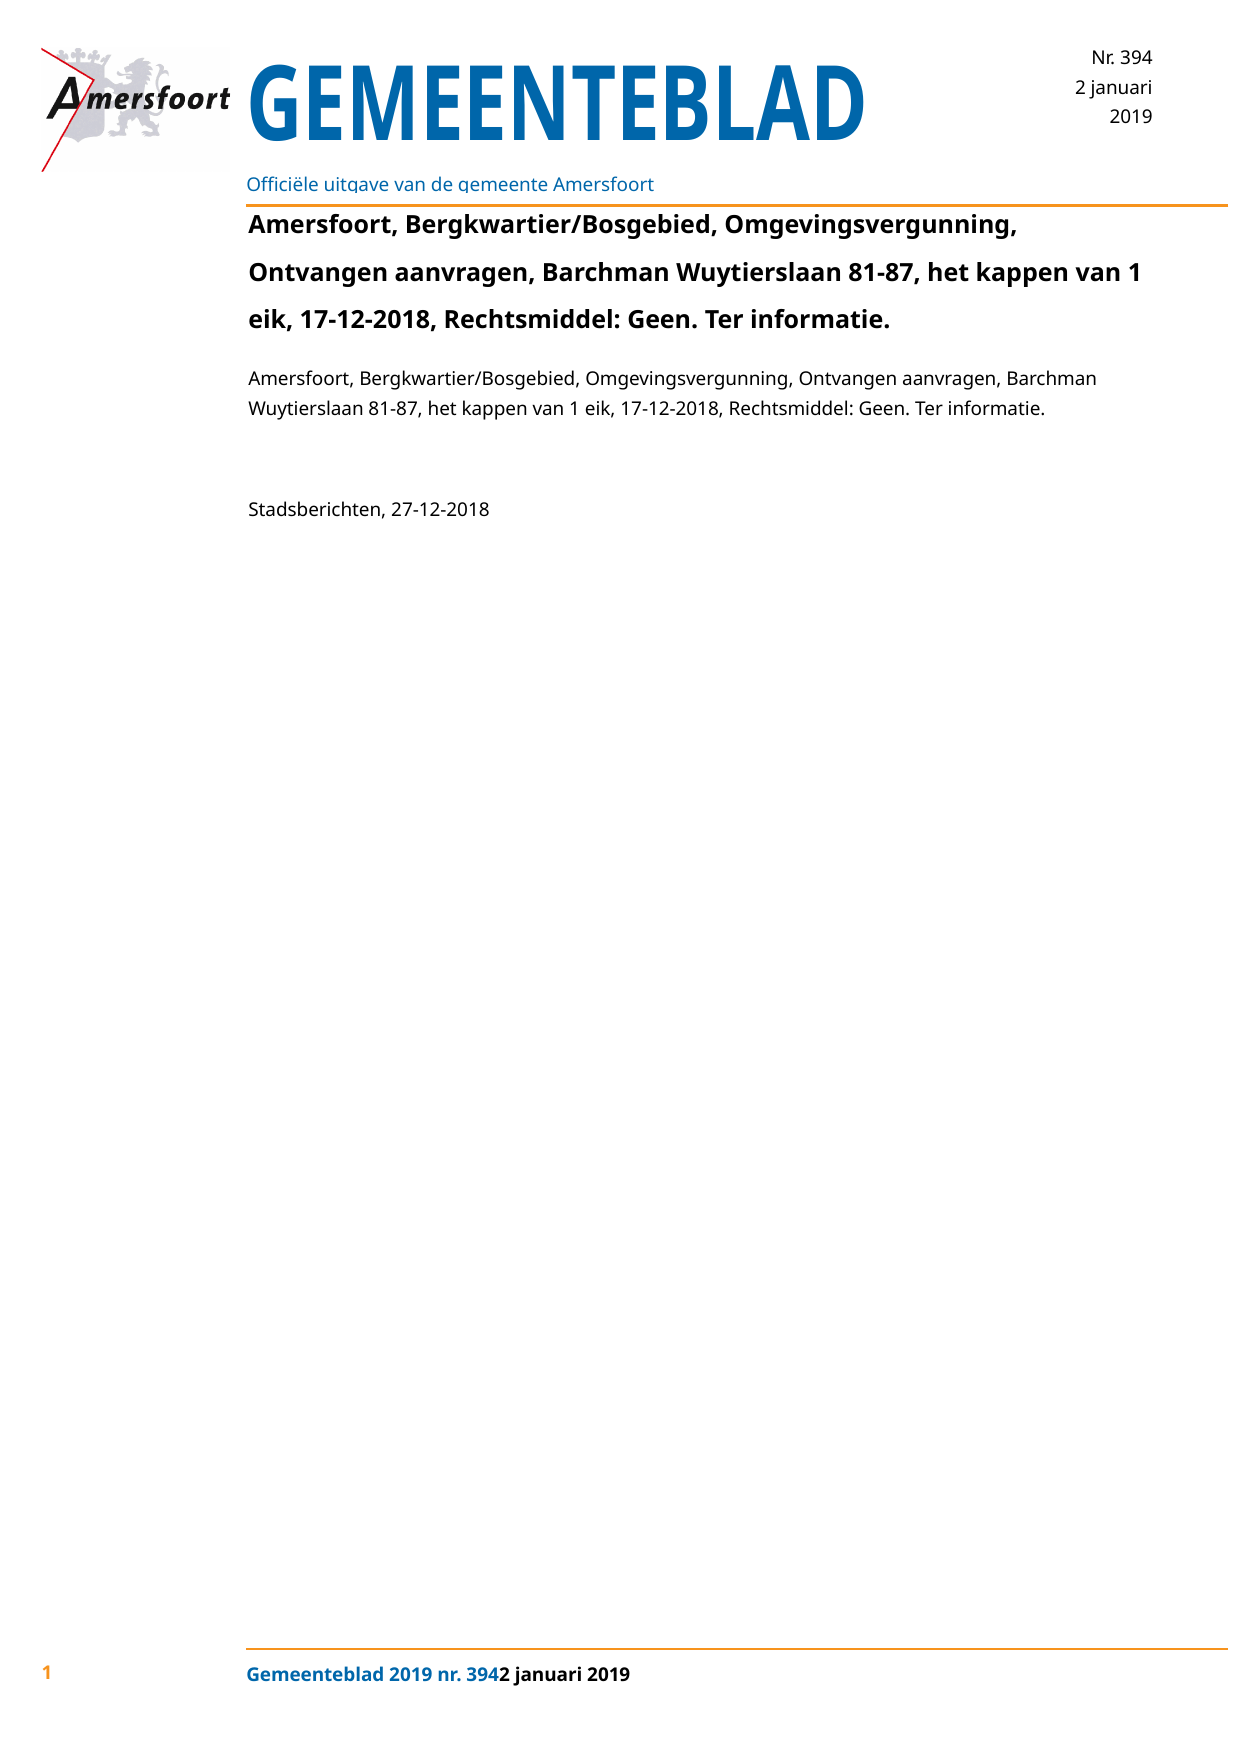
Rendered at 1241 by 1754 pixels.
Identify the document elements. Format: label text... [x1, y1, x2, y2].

text Amersfoort, Bergkwartier/Bosgebied, Omgevingsvergunning, Ontvangen aanvragen, Barchman Wuytierslaan 81-87, het kappen van 1 eik, 17-12-2018, Rechtsmiddel: Geen. Ter informatie. [248, 207, 1152, 336]
text Stadsberichten, 27-12-2018 [248, 496, 1152, 522]
picture [41, 47, 231, 172]
text Amersfoort, Bergkwartier/Bosgebied, Omgevingsvergunning, Ontvangen aanvragen, Barchman Wuytierslaan 81-87, het kappen van 1 eik, 17-12-2018, Rechtsmiddel: Geen. Ter informatie. [248, 366, 1152, 421]
